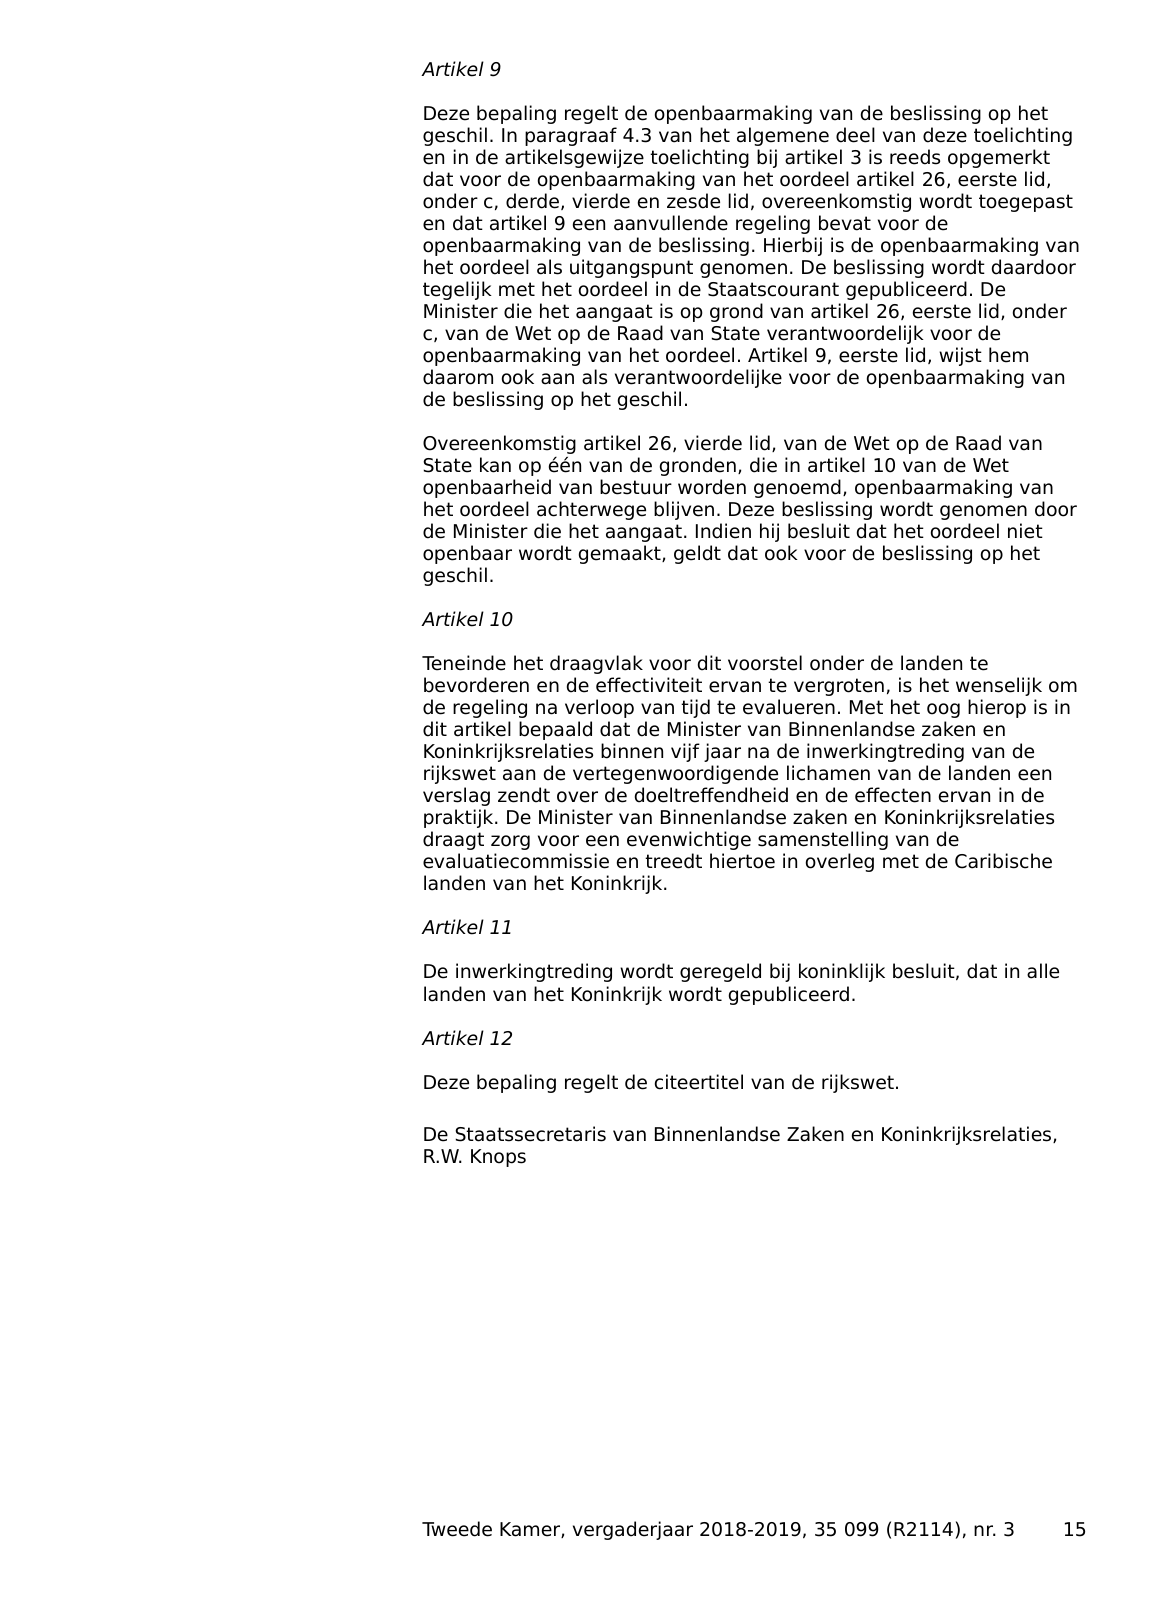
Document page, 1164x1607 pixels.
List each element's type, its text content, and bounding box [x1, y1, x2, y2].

text Teneinde het draagvlak voor dit voorstel onder de landen te bevorderen en de effectiviteit ervan te vergroten, is het wenselijk om de regeling na verloop van tijd te evalueren. Met het oog hierop is in dit artikel bepaald dat de Minister van Binnenlandse zaken en Koninkrijksrelaties binnen vijf jaar na de inwerkingtreding van de rijkswet aan de vertegenwoordigende lichamen van de landen een verslag zendt over de doeltreffendheid en de effecten ervan in de praktijk. De Minister van Binnenlandse zaken en Koninkrijksrelaties draagt zorg voor een evenwichtige samenstelling van de evaluatiecommissie en treedt hiertoe in overleg met de Caribische landen van het Koninkrijk. [422, 653, 1087, 895]
subtitle Artikel 11 [422, 917, 1087, 939]
text De Staatssecretaris van Binnenlandse Zaken en Koninkrijksrelaties, R.W. Knops [422, 1124, 1087, 1168]
text De inwerkingtreding wordt geregeld bij koninklijk besluit, dat in alle landen van het Koninkrijk wordt gepubliceerd. [422, 961, 1087, 1005]
text Deze bepaling regelt de openbaarmaking van de beslissing op het geschil. In paragraaf 4.3 van het algemene deel van deze toelichting en in de artikelsgewijze toelichting bij artikel 3 is reeds opgemerkt dat voor de openbaarmaking van het oordeel artikel 26, eerste lid, onder c, derde, vierde en zesde lid, overeenkomstig wordt toegepast en dat artikel 9 een aanvullende regeling bevat voor de openbaarmaking van de beslissing. Hierbij is de openbaarmaking van het oordeel als uitgangspunt genomen. De beslissing wordt daardoor tegelijk met het oordeel in de Staatscourant gepubliceerd. De Minister die het aangaat is op grond van artikel 26, eerste lid, onder c, van de Wet op de Raad van State verantwoordelijk voor de openbaarmaking van het oordeel. Artikel 9, eerste lid, wijst hem daarom ook aan als verantwoordelijke voor de openbaarmaking van de beslissing op het geschil. [422, 103, 1087, 411]
text Deze bepaling regelt de citeertitel van de rijkswet. [422, 1072, 1087, 1094]
subtitle Artikel 10 [422, 609, 1087, 631]
text Overeenkomstig artikel 26, vierde lid, van de Wet op de Raad van State kan op één van de gronden, die in artikel 10 van de Wet openbaarheid van bestuur worden genoemd, openbaarmaking van het oordeel achterwege blijven. Deze beslissing wordt genomen door de Minister die het aangaat. Indien hij besluit dat het oordeel niet openbaar wordt gemaakt, geldt dat ook voor de beslissing op het geschil. [422, 433, 1087, 587]
subtitle Artikel 9 [422, 59, 1087, 81]
subtitle Artikel 12 [422, 1028, 1087, 1049]
